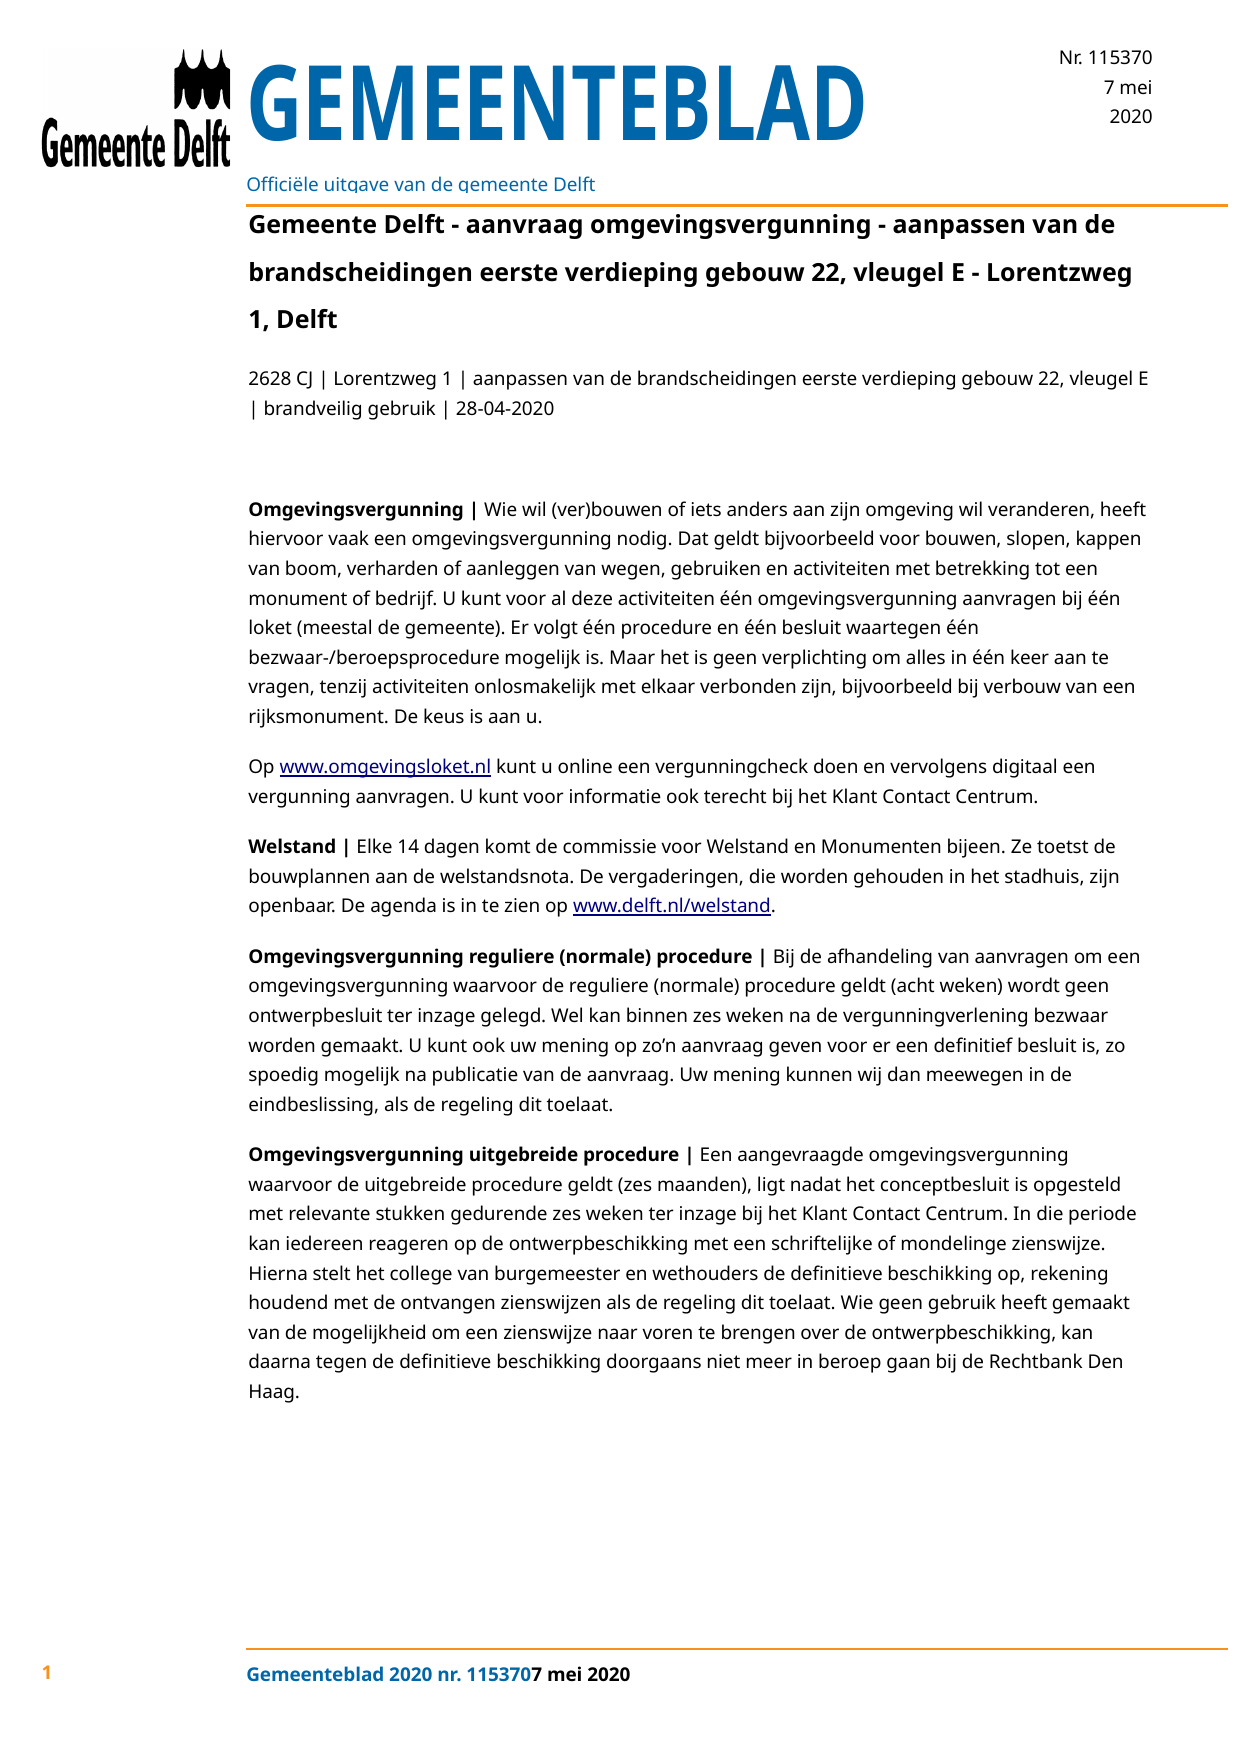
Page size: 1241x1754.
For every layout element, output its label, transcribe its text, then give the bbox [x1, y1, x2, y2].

text 2628 CJ | Lorentzweg 1 | aanpassen van de brandscheidingen eerste verdieping gebouw 22, vleugel E | brandveilig gebruik | 28-04-2020 [248, 366, 1152, 421]
text Omgevingsvergunning | Wie wil (ver)bouwen of iets anders aan zijn omgeving wil veranderen, heeft hiervoor vaak een omgevingsvergunning nodig. Dat geldt bijvoorbeeld voor bouwen, slopen, kappen van boom, verharden of aanleggen van wegen, gebruiken en activiteiten met betrekking tot een monument of bedrijf. U kunt voor al deze activiteiten één omgevingsvergunning aanvragen bij één loket (meestal de gemeente). Er volgt één procedure en één besluit waartegen één bezwaar-/beroepsprocedure mogelijk is. Maar het is geen verplichting om alles in één keer aan te vragen, tenzij activiteiten onlosmakelijk met elkaar verbonden zijn, bijvoorbeeld bij verbouw van een rijksmonument. De keus is aan u. [248, 496, 1152, 729]
text Omgevingsvergunning uitgebreide procedure | Een aangevraagde omgevingsvergunning waarvoor de uitgebreide procedure geldt (zes maanden), ligt nadat het conceptbesluit is opgesteld met relevante stukken gedurende zes weken ter inzage bij het Klant Contact Centrum. In die periode kan iedereen reageren op de ontwerpbeschikking met een schriftelijke of mondelinge zienswijze. Hierna stelt het college van burgemeester en wethouders de definitieve beschikking op, rekening houdend met de ontvangen zienswijzen als de regeling dit toelaat. Wie geen gebruik heeft gemaakt van de mogelijkheid om een zienswijze naar voren te brengen over de ontwerpbeschikking, kan daarna tegen de definitieve beschikking doorgaans niet meer in beroep gaan bij de Rechtbank Den Haag. [248, 1141, 1152, 1404]
text Op www.omgevingsloket.nl kunt u online een vergunningcheck doen en vervolgens digitaal een vergunning aanvragen. U kunt voor informatie ook terecht bij het Klant Contact Centrum. [248, 753, 1152, 809]
text Welstand | Elke 14 dagen komt de commissie voor Welstand en Monumenten bijeen. Ze toetst de bouwplannen aan de welstandsnota. De vergaderingen, die worden gehouden in het stadhuis, zijn openbaar. De agenda is in te zien op www.delft.nl/welstand. [248, 833, 1152, 918]
picture [41, 47, 231, 172]
text Omgevingsvergunning reguliere (normale) procedure | Bij de afhandeling van aanvragen om een omgevingsvergunning waarvoor de reguliere (normale) procedure geldt (acht weken) wordt geen ontwerpbesluit ter inzage gelegd. Wel kan binnen zes weken na de vergunningverlening bezwaar worden gemaakt. U kunt ook uw mening op zo’n aanvraag geven voor er een definitief besluit is, zo spoedig mogelijk na publicatie van de aanvraag. Uw mening kunnen wij dan meewegen in de eindbeslissing, als de regeling dit toelaat. [248, 943, 1152, 1117]
text Gemeente Delft - aanvraag omgevingsvergunning - aanpassen van de brandscheidingen eerste verdieping gebouw 22, vleugel E - Lorentzweg 1, Delft [248, 207, 1152, 336]
